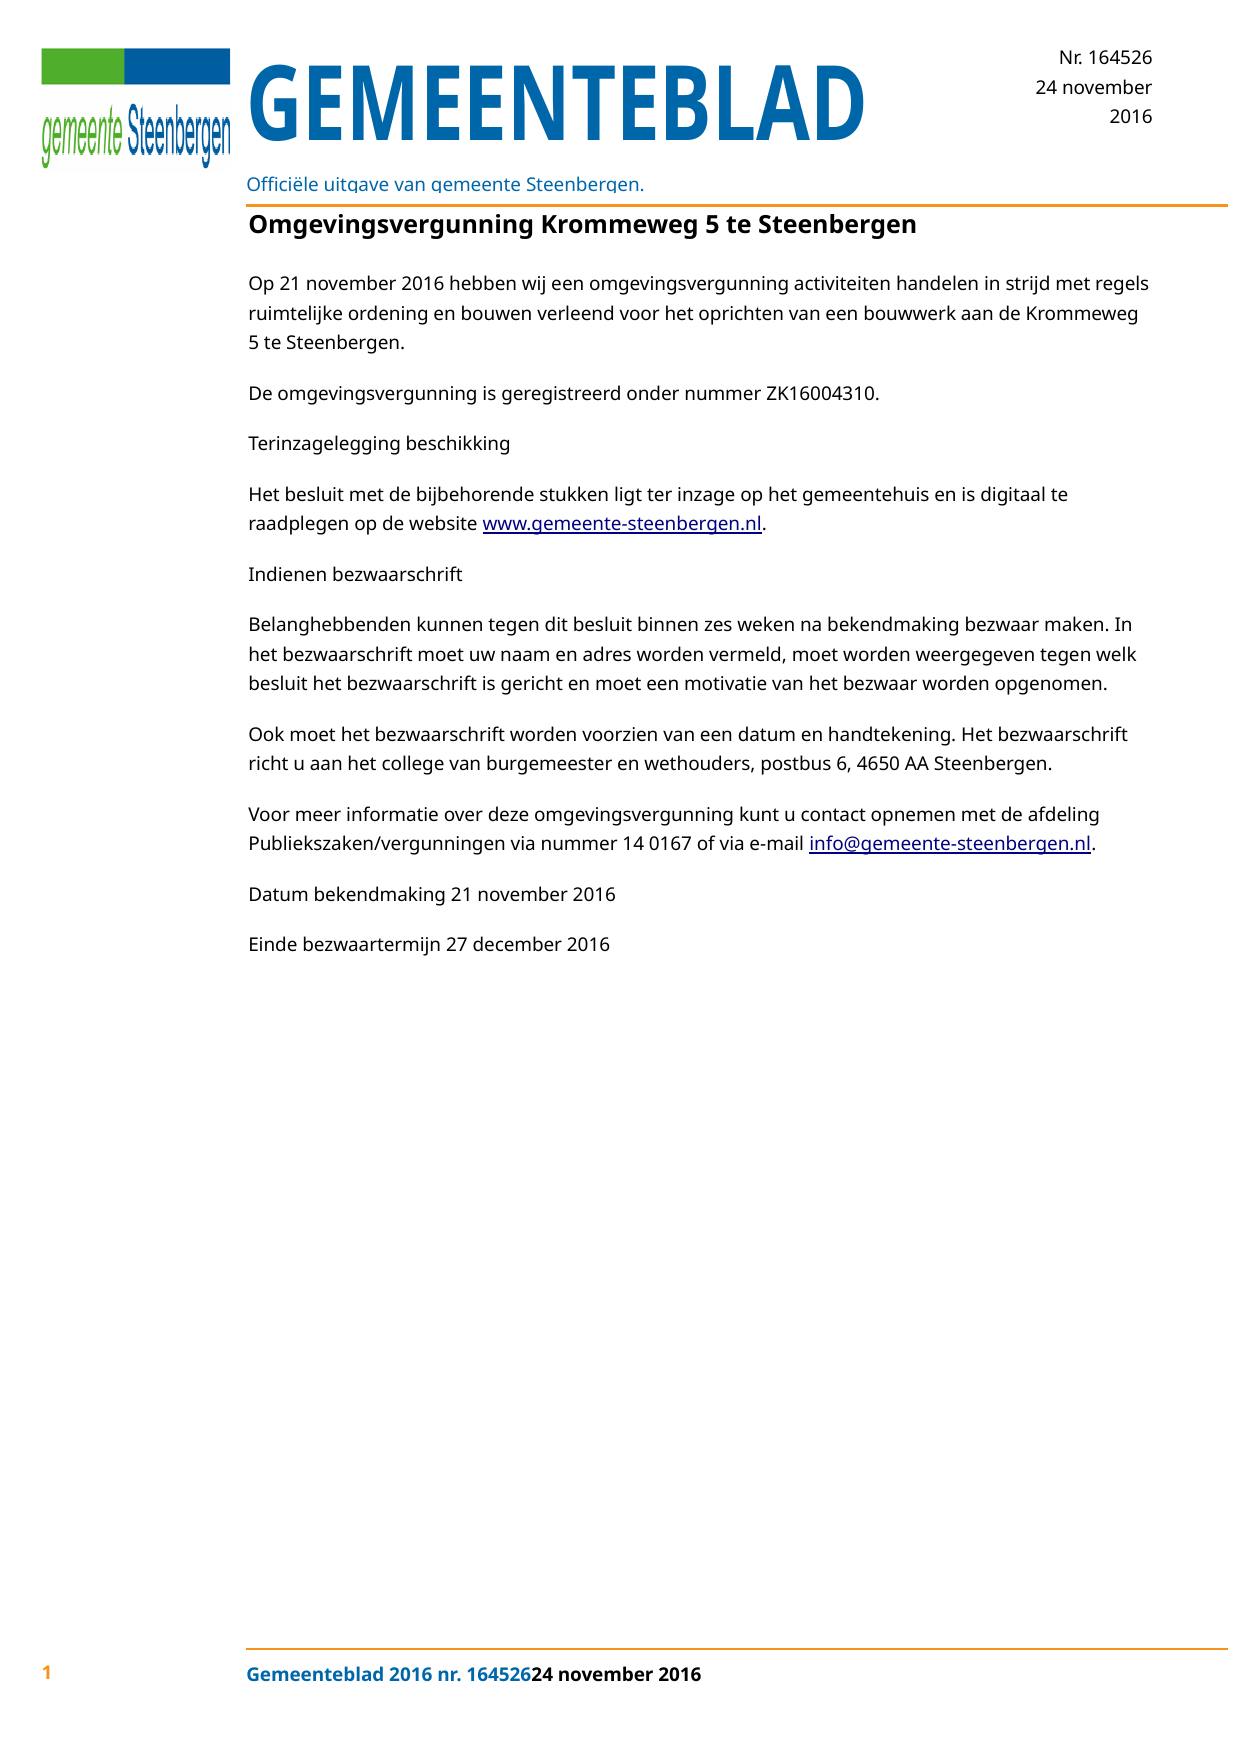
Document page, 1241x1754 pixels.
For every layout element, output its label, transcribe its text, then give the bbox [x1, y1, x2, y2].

text Op 21 november 2016 hebben wij een omgevingsvergunning activiteiten handelen in strijd met regels ruimtelijke ordening en bouwen verleend voor het oprichten van een bouwwerk aan de Krommeweg 5 te Steenbergen. [248, 270, 1152, 355]
text Omgevingsvergunning Krommeweg 5 te Steenbergen [248, 207, 1152, 241]
text De omgevingsvergunning is geregistreerd onder nummer ZK16004310. [248, 380, 1152, 406]
text Datum bekendmaking 21 november 2016 [248, 881, 1152, 906]
picture [41, 47, 231, 172]
text Indienen bezwaarschrift [248, 561, 1152, 586]
text Belanghebbenden kunnen tegen dit besluit binnen zes weken na bekendmaking bezwaar maken. In het bezwaarschrift moet uw naam en adres worden vermeld, moet worden weergegeven tegen welk besluit het bezwaarschrift is gericht en moet een motivatie van het bezwaar worden opgenomen. [248, 611, 1152, 696]
text Einde bezwaartermijn 27 december 2016 [248, 931, 1152, 957]
text Het besluit met de bijbehorende stukken ligt ter inzage op het gemeentehuis en is digitaal te raadplegen op de website www.gemeente-steenbergen.nl. [248, 481, 1152, 536]
text Voor meer informatie over deze omgevingsvergunning kunt u contact opnemen met de afdeling Publiekszaken/vergunningen via nummer 14 0167 of via e-mail info@gemeente-steenbergen.nl. [248, 801, 1152, 856]
text Ook moet het bezwaarschrift worden voorzien van een datum en handtekening. Het bezwaarschrift richt u aan het college van burgemeester en wethouders, postbus 6, 4650 AA Steenbergen. [248, 721, 1152, 776]
text Terinzagelegging beschikking [248, 430, 1152, 456]
